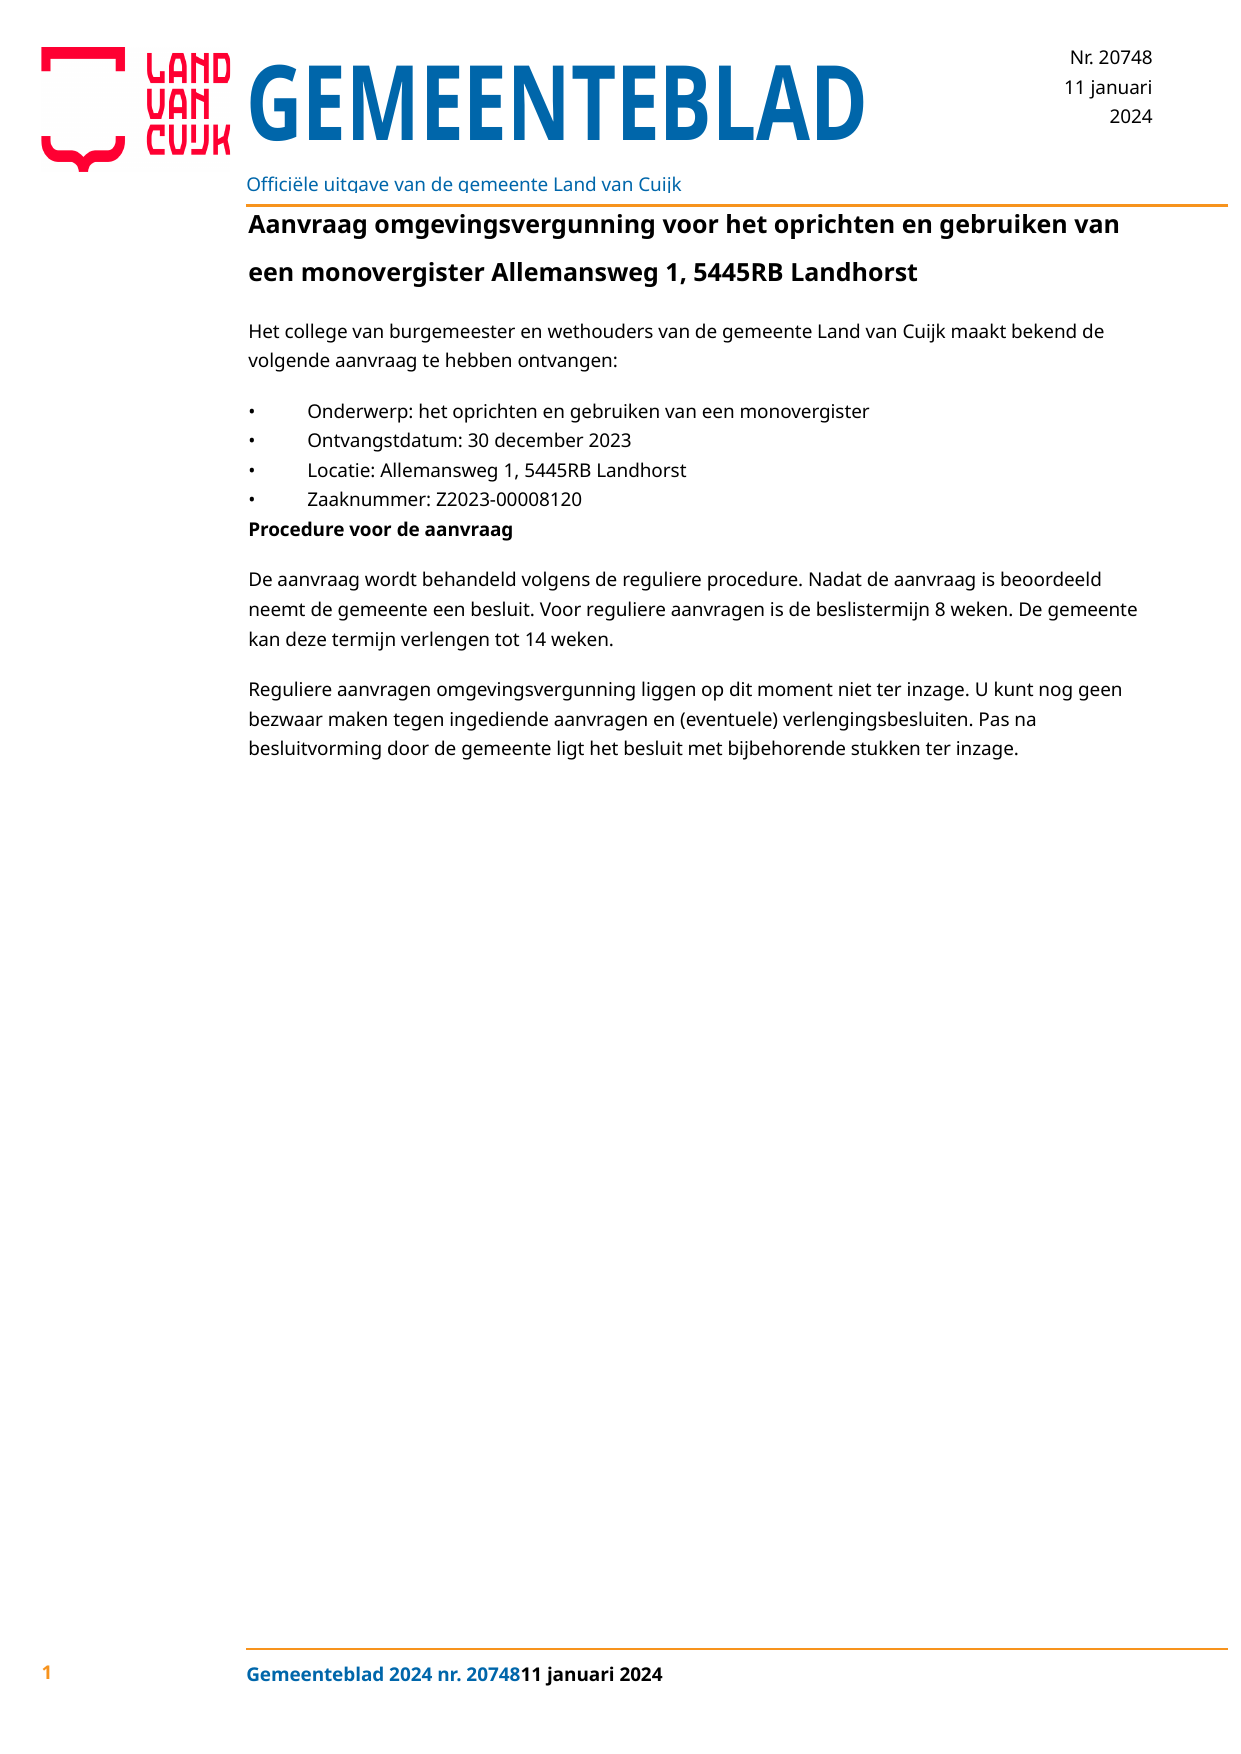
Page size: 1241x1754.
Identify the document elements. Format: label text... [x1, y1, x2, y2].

text De aanvraag wordt behandeld volgens de reguliere procedure. Nadat de aanvraag is beoordeeld neemt de gemeente een besluit. Voor reguliere aanvragen is de beslistermijn 8 weken. De gemeente kan deze termijn verlengen tot 14 weken. [248, 567, 1152, 652]
list Locatie: Allemansweg 1, 5445RB Landhorst [248, 457, 1152, 483]
text Aanvraag omgevingsvergunning voor het oprichten en gebruiken van een monovergister Allemansweg 1, 5445RB Landhorst [248, 207, 1152, 288]
text Reguliere aanvragen omgevingsvergunning liggen op dit moment niet ter inzage. U kunt nog geen bezwaar maken tegen ingediende aanvragen en (eventuele) verlengingsbesluiten. Pas na besluitvorming door de gemeente ligt het besluit met bijbehorende stukken ter inzage. [248, 676, 1152, 761]
text Het college van burgemeester en wethouders van de gemeente Land van Cuijk maakt bekend de volgende aanvraag te hebben ontvangen: [248, 318, 1152, 373]
list Zaaknummer: Z2023-00008120 [248, 487, 1152, 512]
picture [41, 47, 231, 172]
list Ontvangstdatum: 30 december 2023 [248, 427, 1152, 453]
text Procedure voor de aanvraag [248, 516, 1152, 542]
list Onderwerp: het oprichten en gebruiken van een monovergister [248, 398, 1152, 424]
